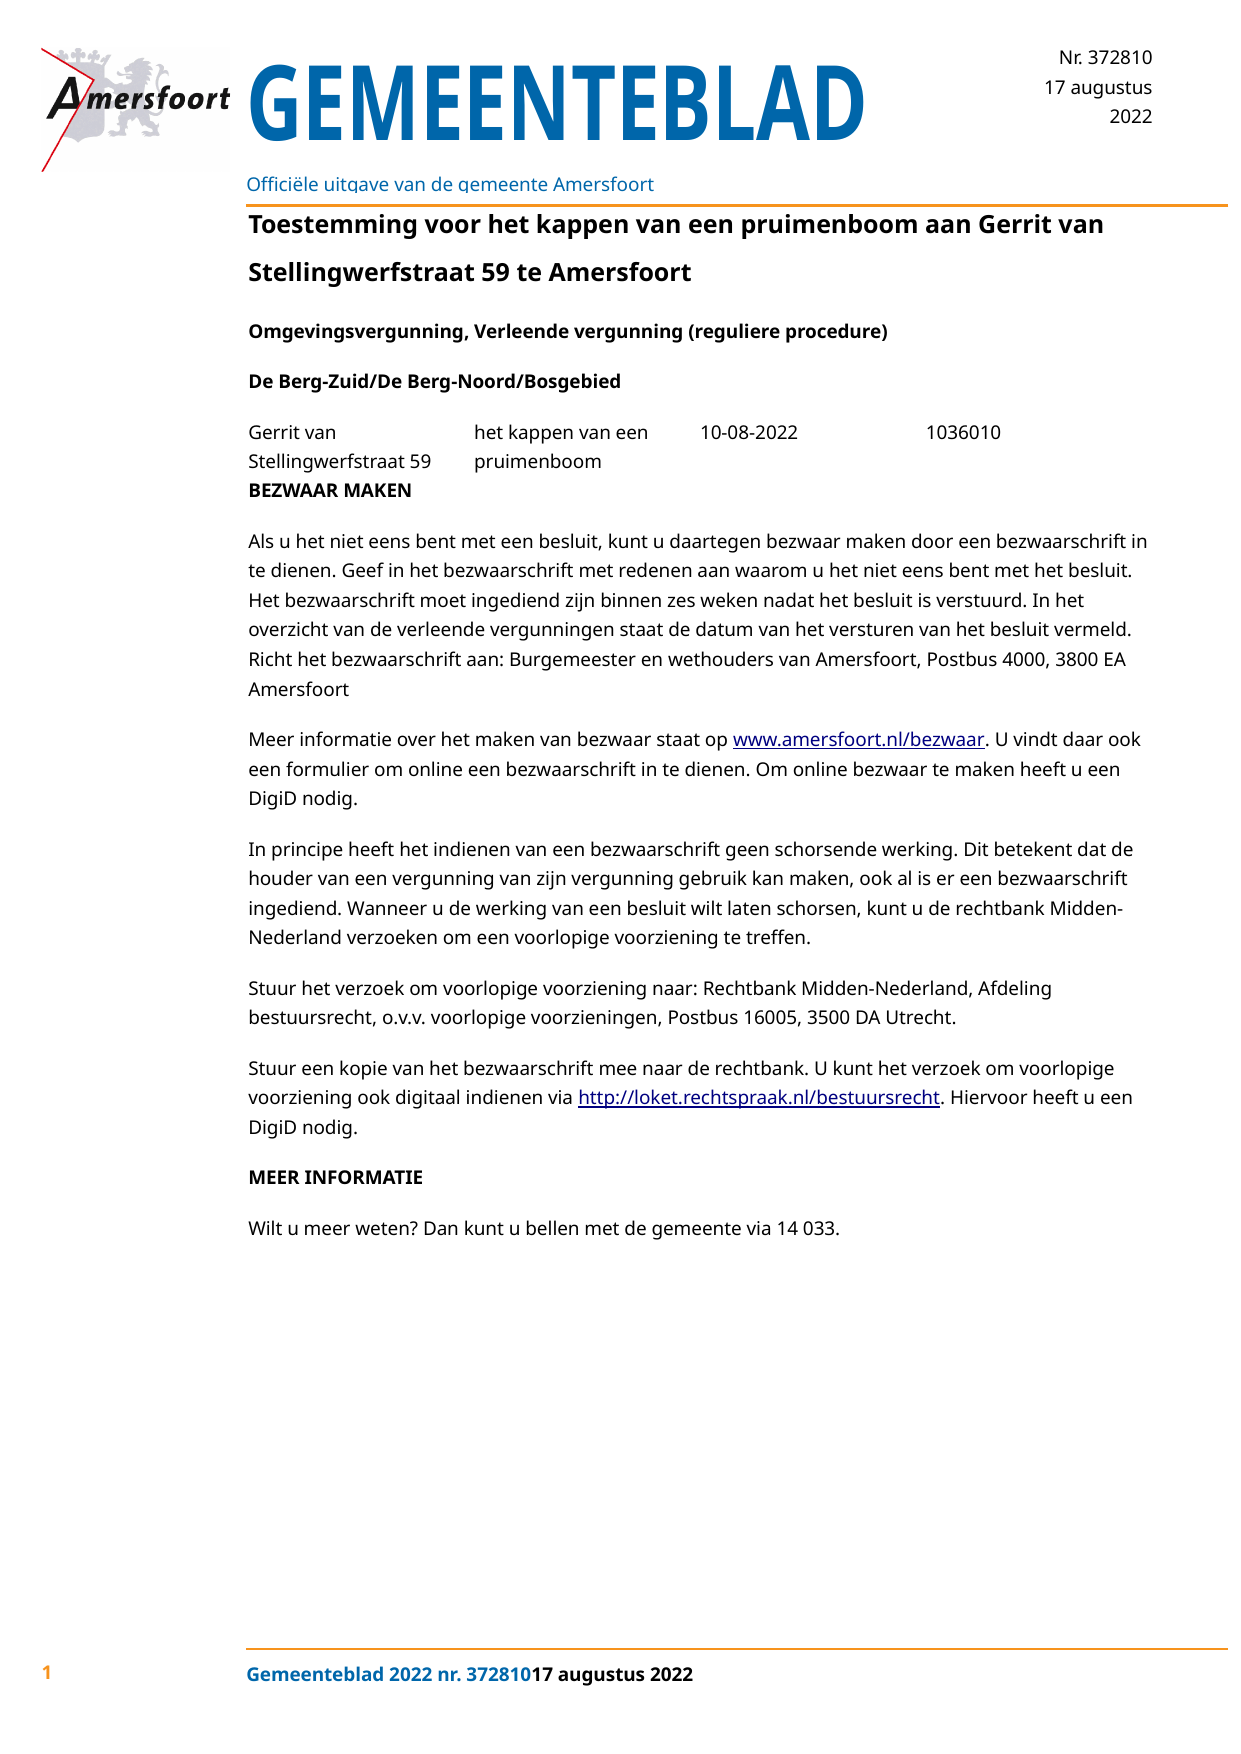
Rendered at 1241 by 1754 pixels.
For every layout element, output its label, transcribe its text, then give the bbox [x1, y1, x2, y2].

text Meer informatie over het maken van bezwaar staat op www.amersfoort.nl/bezwaar. U vindt daar ook een formulier om online een bezwaarschrift in te dienen. Om online bezwaar te maken heeft u een DigiD nodig. [248, 726, 1152, 811]
picture [41, 47, 231, 172]
text In principe heeft het indienen van een bezwaarschrift geen schorsende werking. Dit betekent dat de houder van een vergunning van zijn vergunning gebruik kan maken, ook al is er een bezwaarschrift ingediend. Wanneer u de werking van een besluit wilt laten schorsen, kunt u de rechtbank Midden-Nederland verzoeken om een voorlopige voorziening te treffen. [248, 836, 1152, 950]
text BEZWAAR MAKEN [248, 477, 1152, 503]
table_header het kappen van een pruimenboom [474, 419, 700, 474]
table_header 10-08-2022 [700, 419, 926, 474]
table_header Gerrit van Stellingwerfstraat 59 [248, 419, 474, 474]
text Omgevingsvergunning, Verleende vergunning (reguliere procedure) [248, 318, 1152, 344]
text Toestemming voor het kappen van een pruimenboom aan Gerrit van Stellingwerfstraat 59 te Amersfoort [248, 207, 1152, 288]
text Stuur het verzoek om voorlopige voorziening naar: Rechtbank Midden-Nederland, Afdeling bestuursrecht, o.v.v. voorlopige voorzieningen, Postbus 16005, 3500 DA Utrecht. [248, 975, 1152, 1030]
text Stuur een kopie van het bezwaarschrift mee naar de rechtbank. U kunt het verzoek om voorlopige voorziening ook digitaal indienen via http://loket.rechtspraak.nl/bestuursrecht. Hiervoor heeft u een DigiD nodig. [248, 1055, 1152, 1140]
text De Berg-Zuid/De Berg-Noord/Bosgebied [248, 368, 1152, 394]
table_header 1036010 [926, 419, 1152, 474]
text Als u het niet eens bent met een besluit, kunt u daartegen bezwaar maken door een bezwaarschrift in te dienen. Geef in het bezwaarschrift met redenen aan waarom u het niet eens bent met het besluit. Het bezwaarschrift moet ingediend zijn binnen zes weken nadat het besluit is verstuurd. In het overzicht van de verleende vergunningen staat de datum van het versturen van het besluit vermeld. Richt het bezwaarschrift aan: Burgemeester en wethouders van Amersfoort, Postbus 4000, 3800 EA Amersfoort [248, 528, 1152, 701]
text MEER INFORMATIE [248, 1164, 1152, 1190]
text Wilt u meer weten? Dan kunt u bellen met de gemeente via 14 033. [248, 1215, 1152, 1241]
